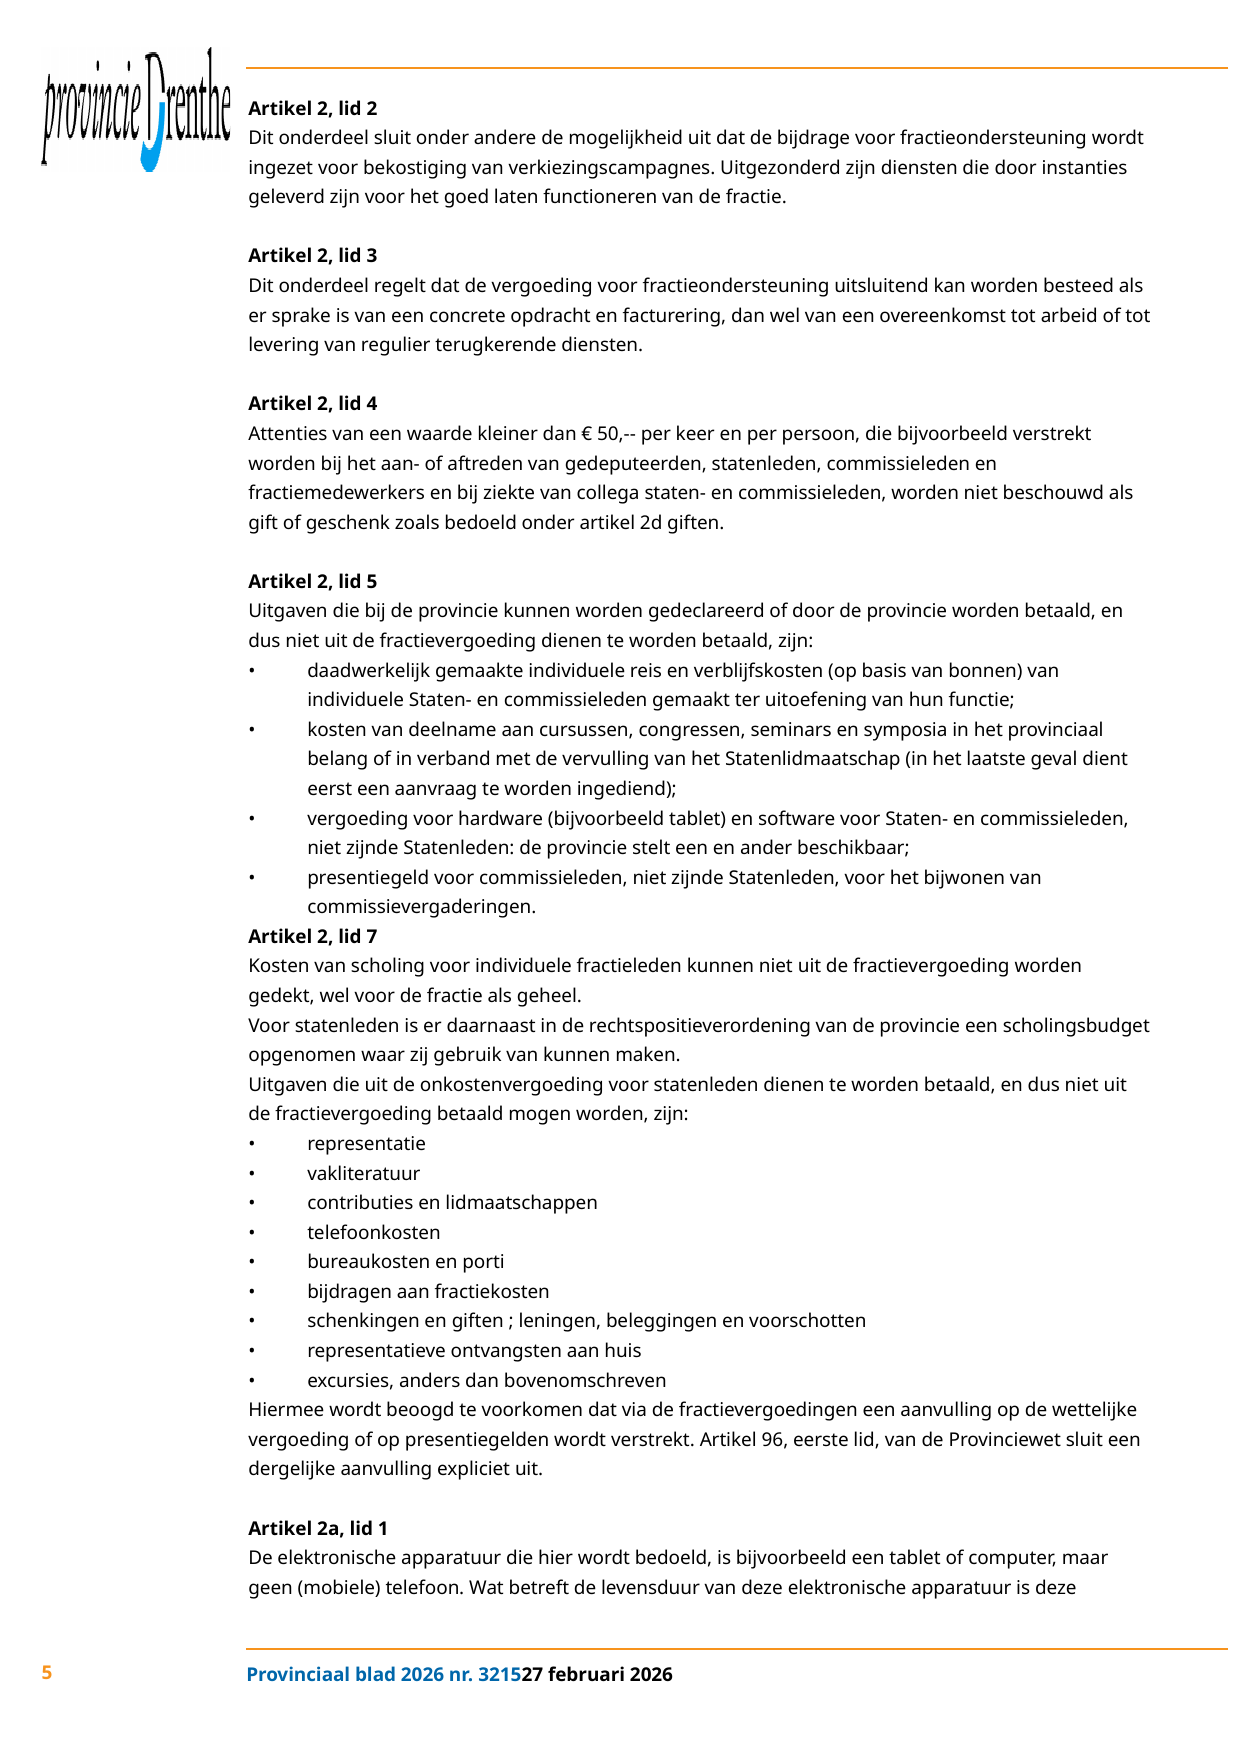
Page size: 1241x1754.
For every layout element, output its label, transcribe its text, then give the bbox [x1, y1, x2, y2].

list representatie [248, 1130, 1152, 1156]
list excursies, anders dan bovenomschreven [248, 1367, 1152, 1393]
list daadwerkelijk gemaakte individuele reis en verblijfskosten (op basis van bonnen) van individuele Staten- en commissieleden gemaakt ter uitoefening van hun functie; [248, 657, 1152, 712]
list kosten van deelname aan cursussen, congressen, seminars en symposia in het provinciaal belang of in verband met de vervulling van het Statenlidmaatschap (in het laatste geval dient eerst een aanvraag te worden ingediend); [248, 716, 1152, 801]
list telefoonkosten [248, 1219, 1152, 1245]
text Dit onderdeel regelt dat de vergoeding voor fractieondersteuning uitsluitend kan worden besteed als er sprake is van een concrete opdracht en facturering, dan wel van een overeenkomst tot arbeid of tot levering van regulier terugkerende diensten. [248, 272, 1152, 357]
list schenkingen en giften ; leningen, beleggingen en voorschotten [248, 1308, 1152, 1333]
list bijdragen aan fractiekosten [248, 1278, 1152, 1304]
picture [41, 47, 231, 172]
text Hiermee wordt beoogd te voorkomen dat via de fractievergoedingen een aanvulling op de wettelijke vergoeding of op presentiegelden wordt verstrekt. Artikel 96, eerste lid, van de Provinciewet sluit een dergelijke aanvulling expliciet uit. [248, 1396, 1152, 1481]
text Dit onderdeel sluit onder andere de mogelijkheid uit dat de bijdrage voor fractieondersteuning wordt ingezet voor bekostiging van verkiezingscampagnes. Uitgezonderd zijn diensten die door instanties geleverd zijn voor het goed laten functioneren van de fractie. [248, 124, 1152, 209]
text Artikel 2, lid 2 [248, 95, 1152, 121]
text Uitgaven die uit de onkostenvergoeding voor statenleden dienen te worden betaald, en dus niet uit de fractievergoeding betaald mogen worden, zijn: [248, 1071, 1152, 1126]
text Voor statenleden is er daarnaast in de rechtspositieverordening van de provincie een scholingsbudget opgenomen waar zij gebruik van kunnen maken. [248, 1012, 1152, 1067]
text De elektronische apparatuur die hier wordt bedoeld, is bijvoorbeeld een tablet of computer, maar geen (mobiele) telefoon. Wat betreft de levensduur van deze elektronische apparatuur is deze [248, 1544, 1152, 1600]
text Attenties van een waarde kleiner dan € 50,-- per keer en per persoon, die bijvoorbeeld verstrekt worden bij het aan- of aftreden van gedeputeerden, statenleden, commissieleden en fractiemedewerkers en bij ziekte van collega staten- en commissieleden, worden niet beschouwd als gift of geschenk zoals bedoeld onder artikel 2d giften. [248, 420, 1152, 535]
list vergoeding voor hardware (bijvoorbeeld tablet) en software voor Staten- en commissieleden, niet zijnde Statenleden: de provincie stelt een en ander beschikbaar; [248, 805, 1152, 860]
text Kosten van scholing voor individuele fractieleden kunnen niet uit de fractievergoeding worden gedekt, wel voor de fractie als geheel. [248, 953, 1152, 1008]
list vakliteratuur [248, 1160, 1152, 1186]
text Artikel 2, lid 7 [248, 923, 1152, 949]
list bureaukosten en porti [248, 1248, 1152, 1274]
list contributies en lidmaatschappen [248, 1189, 1152, 1215]
text Uitgaven die bij de provincie kunnen worden gedeclareerd of door de provincie worden betaald, en dus niet uit de fractievergoeding dienen te worden betaald, zijn: [248, 598, 1152, 653]
text Artikel 2a, lid 1 [248, 1515, 1152, 1541]
text Artikel 2, lid 5 [248, 568, 1152, 594]
text Artikel 2, lid 4 [248, 391, 1152, 416]
list presentiegeld voor commissieleden, niet zijnde Statenleden, voor het bijwonen van commissievergaderingen. [248, 864, 1152, 919]
text Artikel 2, lid 3 [248, 243, 1152, 268]
list representatieve ontvangsten aan huis [248, 1337, 1152, 1363]
